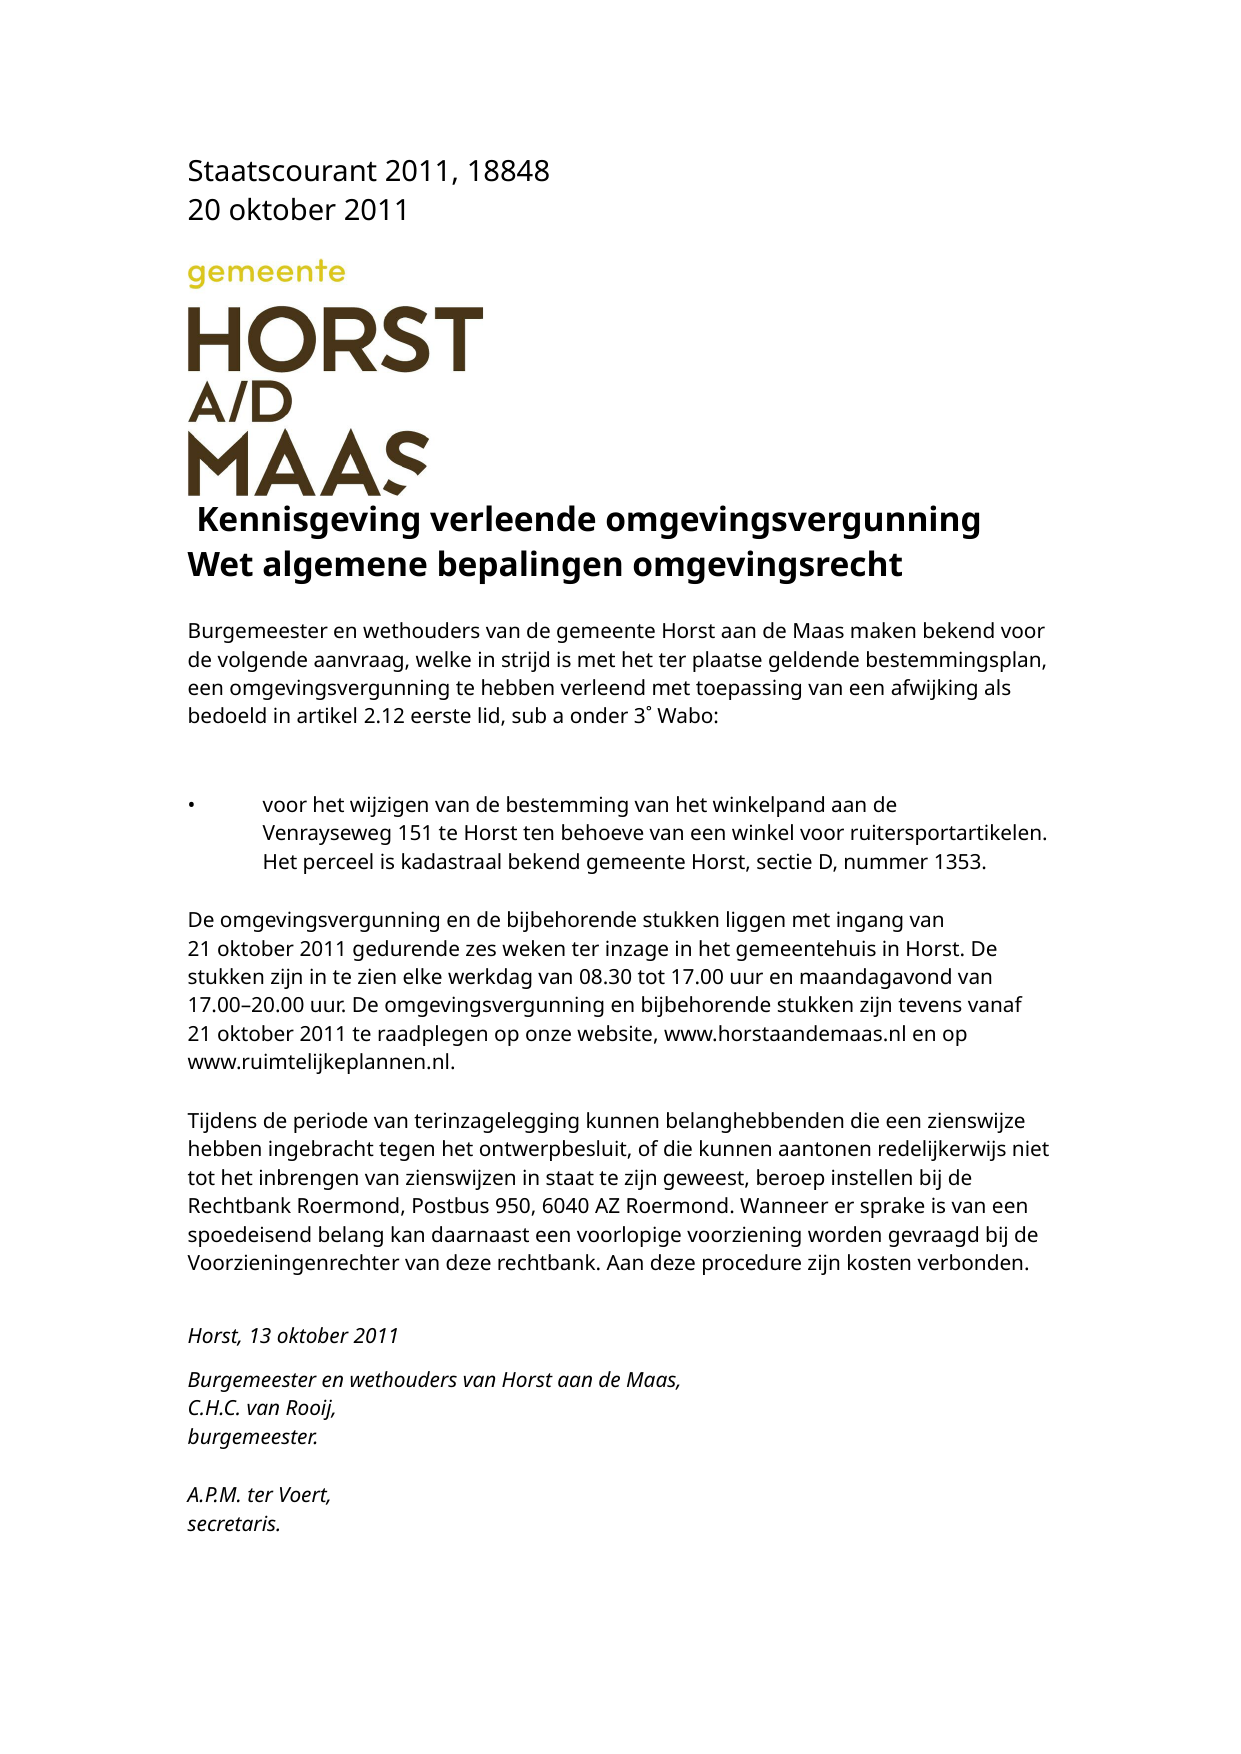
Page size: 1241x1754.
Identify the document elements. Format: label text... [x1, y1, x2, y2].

text A.P.M. ter Voert, [187, 1480, 1053, 1509]
subtitle Kennisgeving verleende omgevingsvergunning Wet algemene bepalingen omgevingsrecht [187, 271, 1053, 586]
picture [187, 258, 484, 496]
text Burgemeester en wethouders van de gemeente Horst aan de Maas maken bekend voor de volgende aanvraag, welke in strijd is met het ter plaatse geldende bestemmingsplan, een omgevingsvergunning te hebben verleend met toepassing van een afwijking als bedoeld in artikel 2.12 eerste lid, sub a onder 3˚ Wabo: [187, 616, 1053, 730]
text Burgemeester en wethouders van Horst aan de Maas, [187, 1365, 1053, 1393]
text secretaris. [187, 1509, 1053, 1537]
text C.H.C. van Rooij, [187, 1393, 1053, 1422]
text burgemeester. [187, 1422, 1053, 1450]
text Tijdens de periode van terinzagelegging kunnen belanghebbenden die een zienswijze hebben ingebracht tegen het ontwerpbesluit, of die kunnen aantonen redelijkerwijs niet tot het inbrengen van zienswijzen in staat te zijn geweest, beroep instellen bij de Rechtbank Roermond, Postbus 950, 6040 AZ Roermond. Wanneer er sprake is van een spoedeisend belang kan daarnaast een voorlopige voorziening worden gevraagd bij de Voorzieningenrechter van deze rechtbank. Aan deze procedure zijn kosten verbonden. [187, 1106, 1053, 1277]
text Horst, 13 oktober 2011 [187, 1322, 1053, 1350]
list voor het wijzigen van de bestemming van het winkelpand aan de Venrayseweg 151 te Horst ten behoeve van een winkel voor ruitersportartikelen. Het perceel is kadastraal bekend gemeente Horst, sectie D, nummer 1353. [187, 790, 1053, 875]
text De omgevingsvergunning en de bijbehorende stukken liggen met ingang van 21 oktober 2011 gedurende zes weken ter inzage in het gemeentehuis in Horst. De stukken zijn in te zien elke werkdag van 08.30 tot 17.00 uur en maandagavond van 17.00–20.00 uur. De omgevingsvergunning en bijbehorende stukken zijn tevens vanaf 21 oktober 2011 te raadplegen op onze website, www.horstaandemaas.nl en op www.ruimtelijkeplannen.nl. [187, 905, 1053, 1076]
text 20 oktober 2011 [187, 190, 1053, 229]
text Staatscourant 2011, 18848 [187, 150, 1053, 190]
